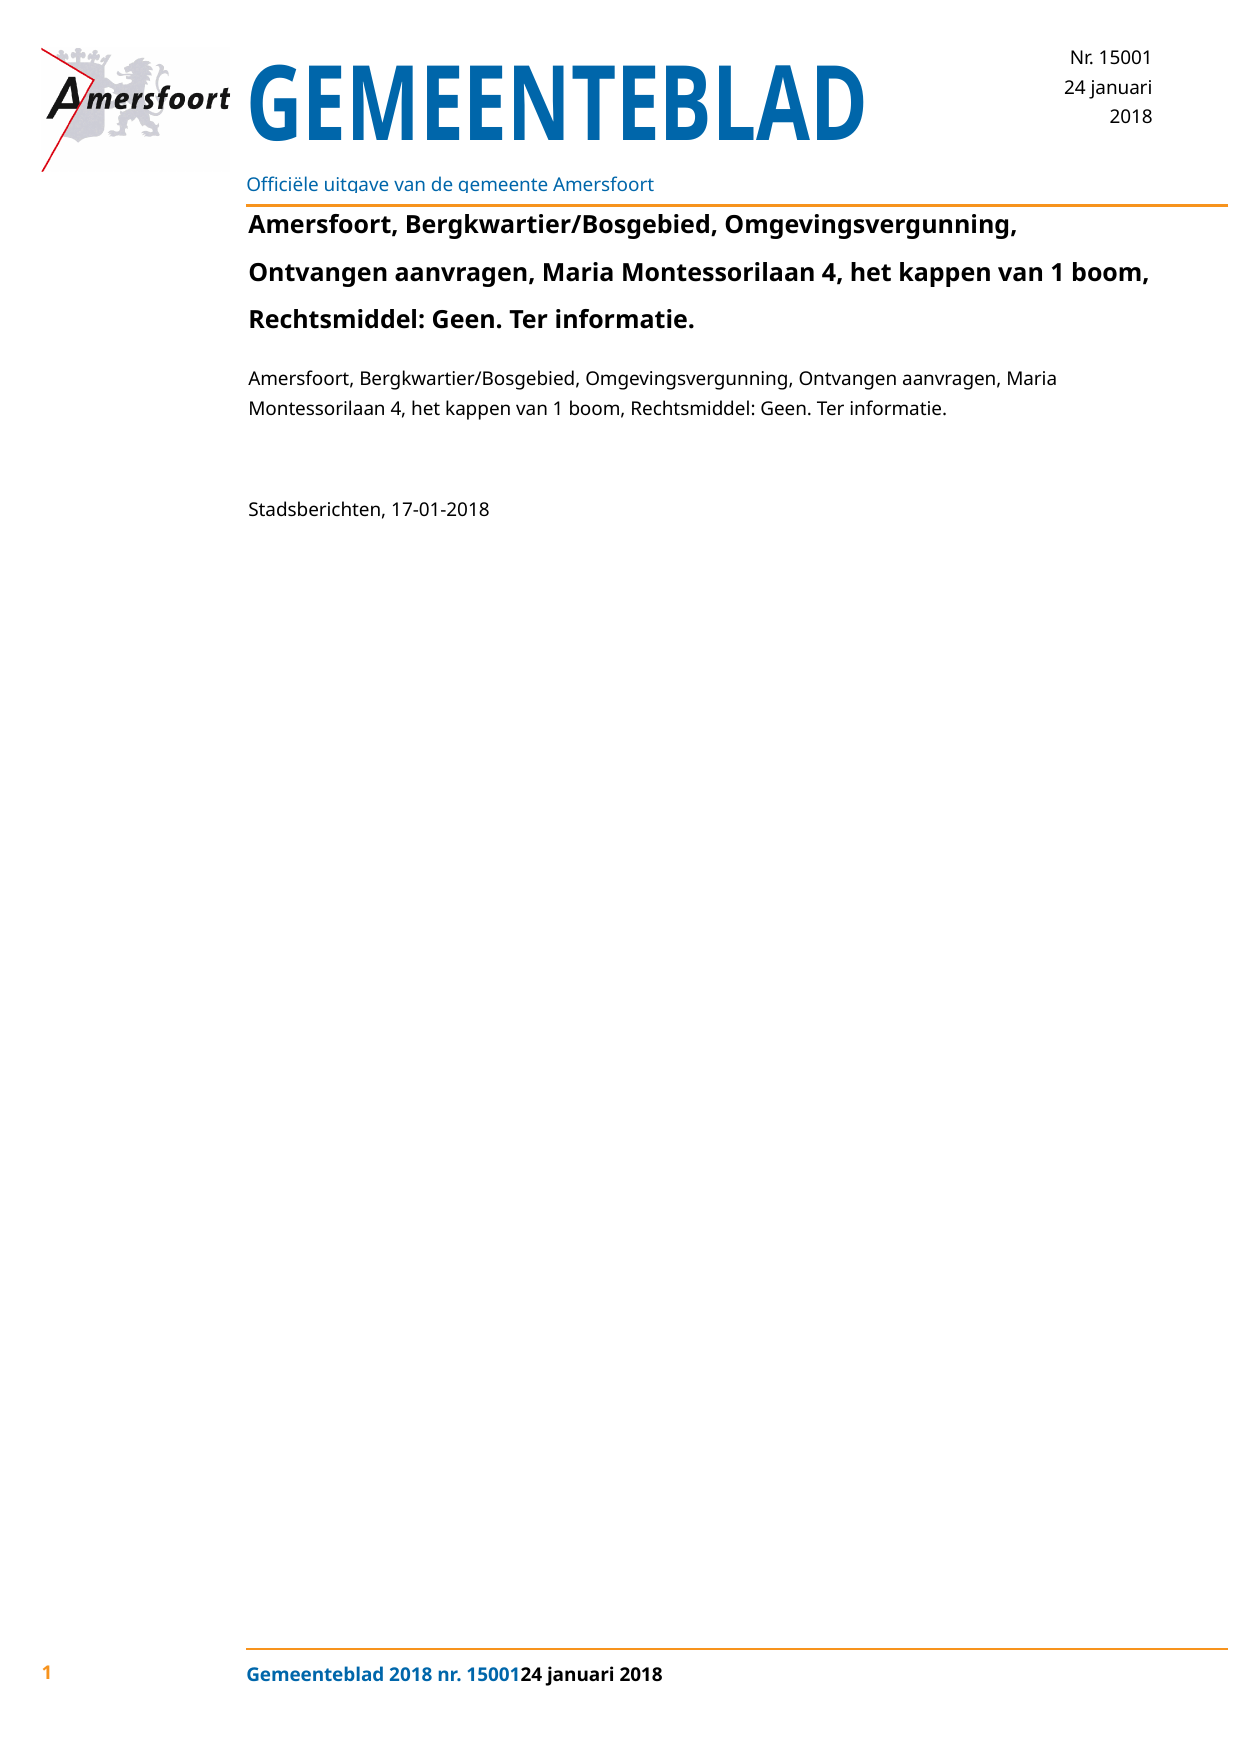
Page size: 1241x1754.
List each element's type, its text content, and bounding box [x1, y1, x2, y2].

text Stadsberichten, 17-01-2018 [248, 496, 1152, 522]
picture [41, 47, 231, 172]
text Amersfoort, Bergkwartier/Bosgebied, Omgevingsvergunning, Ontvangen aanvragen, Maria Montessorilaan 4, het kappen van 1 boom, Rechtsmiddel: Geen. Ter informatie. [248, 207, 1152, 336]
text Amersfoort, Bergkwartier/Bosgebied, Omgevingsvergunning, Ontvangen aanvragen, Maria Montessorilaan 4, het kappen van 1 boom, Rechtsmiddel: Geen. Ter informatie. [248, 366, 1152, 421]
